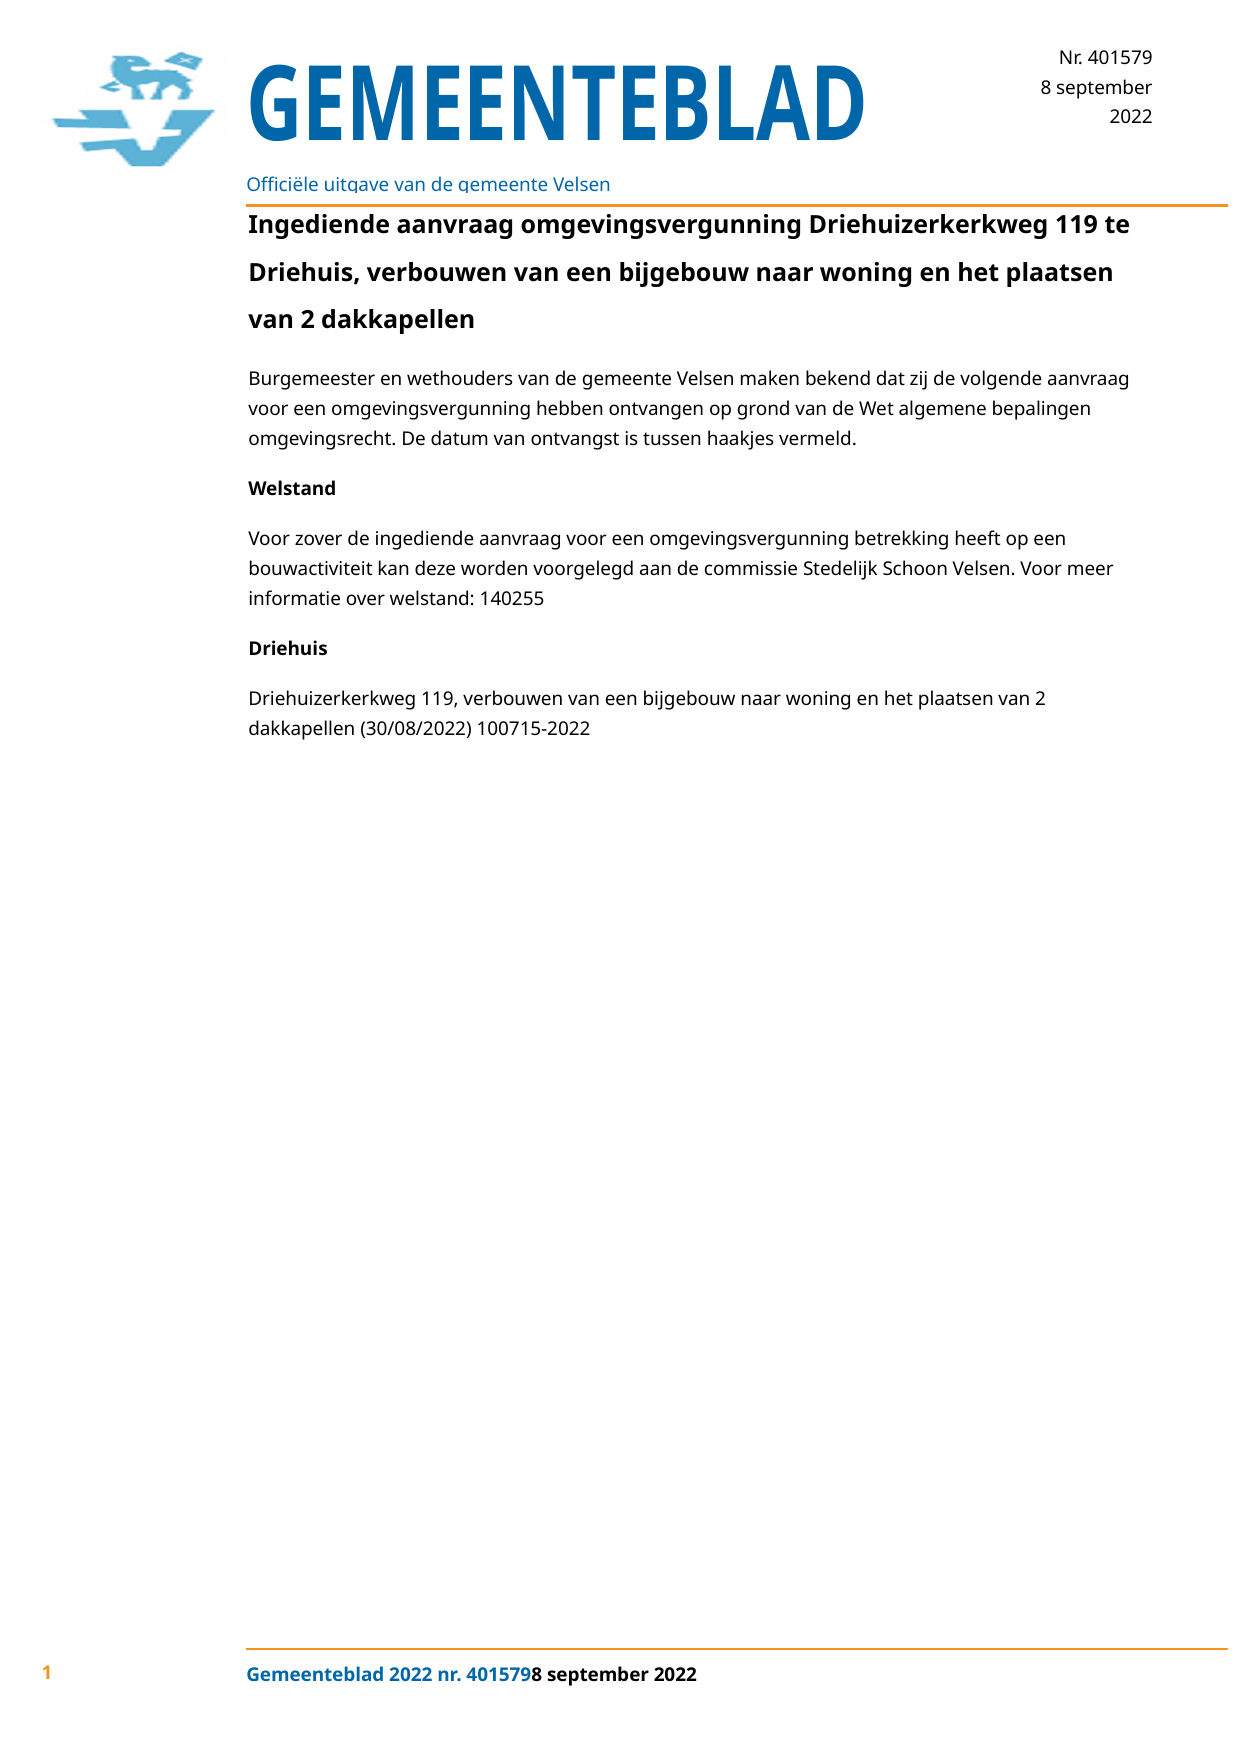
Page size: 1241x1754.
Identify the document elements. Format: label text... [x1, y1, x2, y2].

text Welstand [248, 475, 1152, 501]
text Driehuizerkerkweg 119, verbouwen van een bijgebouw naar woning en het plaatsen van 2 dakkapellen (30/08/2022) 100715-2022 [248, 686, 1152, 741]
picture [41, 47, 231, 172]
text Burgemeester en wethouders van de gemeente Velsen maken bekend dat zij de volgende aanvraag voor een omgevingsvergunning hebben ontvangen op grond van de Wet algemene bepalingen omgevingsrecht. De datum van ontvangst is tussen haakjes vermeld. [248, 366, 1152, 450]
text Driehuis [248, 635, 1152, 661]
text Ingediende aanvraag omgevingsvergunning Driehuizerkerkweg 119 te Driehuis, verbouwen van een bijgebouw naar woning en het plaatsen van 2 dakkapellen [248, 207, 1152, 336]
text Voor zover de ingediende aanvraag voor een omgevingsvergunning betrekking heeft op een bouwactiviteit kan deze worden voorgelegd aan de commissie Stedelijk Schoon Velsen. Voor meer informatie over welstand: 140255 [248, 526, 1152, 610]
